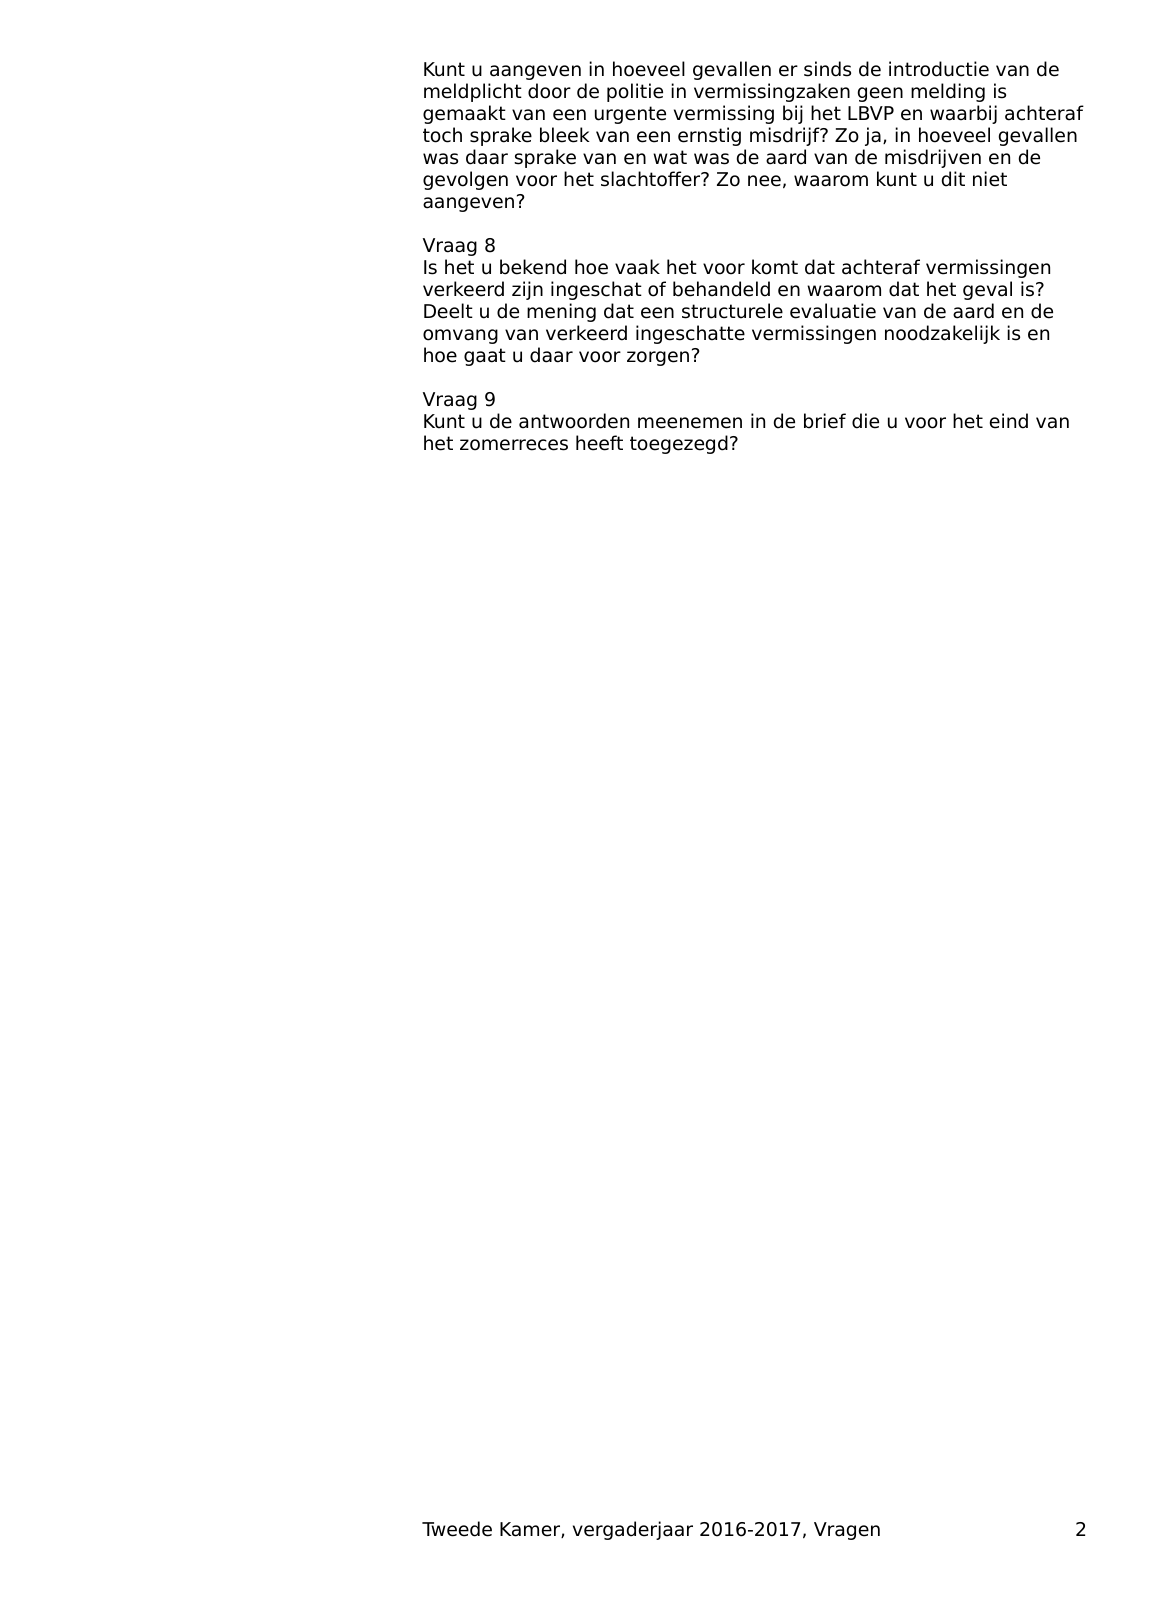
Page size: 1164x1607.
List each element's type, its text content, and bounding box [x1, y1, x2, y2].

text Is het u bekend hoe vaak het voor komt dat achteraf vermissingen verkeerd zijn ingeschat of behandeld en waarom dat het geval is? Deelt u de mening dat een structurele evaluatie van de aard en de omvang van verkeerd ingeschatte vermissingen noodzakelijk is en hoe gaat u daar voor zorgen? [422, 257, 1087, 367]
text Kunt u de antwoorden meenemen in de brief die u voor het eind van het zomerreces heeft toegezegd? [422, 411, 1087, 455]
text Vraag 9 [422, 389, 1087, 411]
text Vraag 8 [422, 235, 1087, 257]
text Kunt u aangeven in hoeveel gevallen er sinds de introductie van de meldplicht door de politie in vermissingzaken geen melding is gemaakt van een urgente vermissing bij het LBVP en waarbij achteraf toch sprake bleek van een ernstig misdrijf? Zo ja, in hoeveel gevallen was daar sprake van en wat was de aard van de misdrijven en de gevolgen voor het slachtoffer? Zo nee, waarom kunt u dit niet aangeven? [422, 59, 1087, 213]
